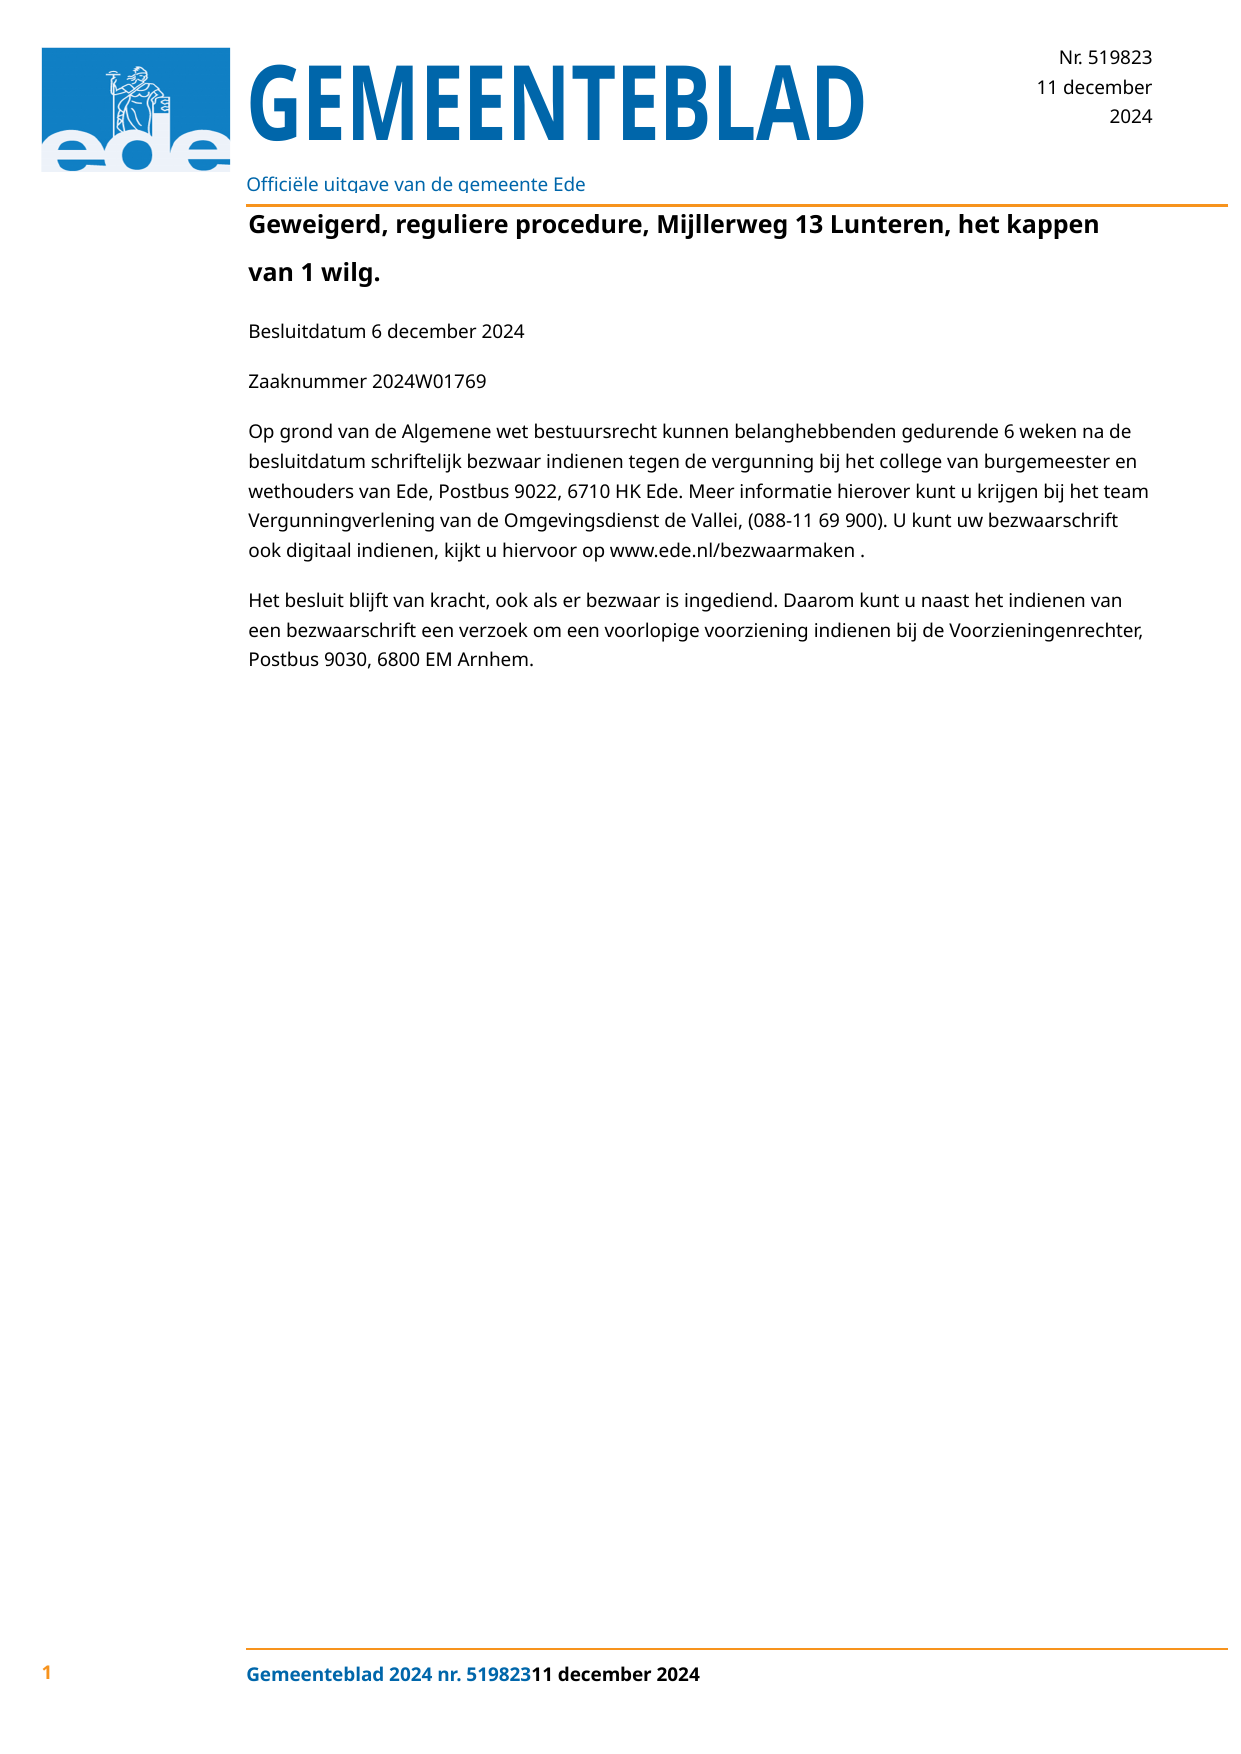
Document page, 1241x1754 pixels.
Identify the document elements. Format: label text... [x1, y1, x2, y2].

picture [41, 47, 231, 172]
text Geweigerd, reguliere procedure, Mijllerweg 13 Lunteren, het kappen van 1 wilg. [248, 207, 1152, 288]
text Het besluit blijft van kracht, ook als er bezwaar is ingediend. Daarom kunt u naast het indienen van een bezwaarschrift een verzoek om een voorlopige voorziening indienen bij de Voorzieningenrechter, Postbus 9030, 6800 EM Arnhem. [248, 587, 1152, 672]
text Op grond van de Algemene wet bestuursrecht kunnen belanghebbenden gedurende 6 weken na de besluitdatum schriftelijk bezwaar indienen tegen de vergunning bij het college van burgemeester en wethouders van Ede, Postbus 9022, 6710 HK Ede. Meer informatie hierover kunt u krijgen bij het team Vergunningverlening van de Omgevingsdienst de Vallei, (088-11 69 900). U kunt uw bezwaarschrift ook digitaal indienen, kijkt u hiervoor op www.ede.nl/bezwaarmaken . [248, 419, 1152, 563]
text Besluitdatum 6 december 2024 [248, 318, 1152, 344]
text Zaaknummer 2024W01769 [248, 368, 1152, 394]
